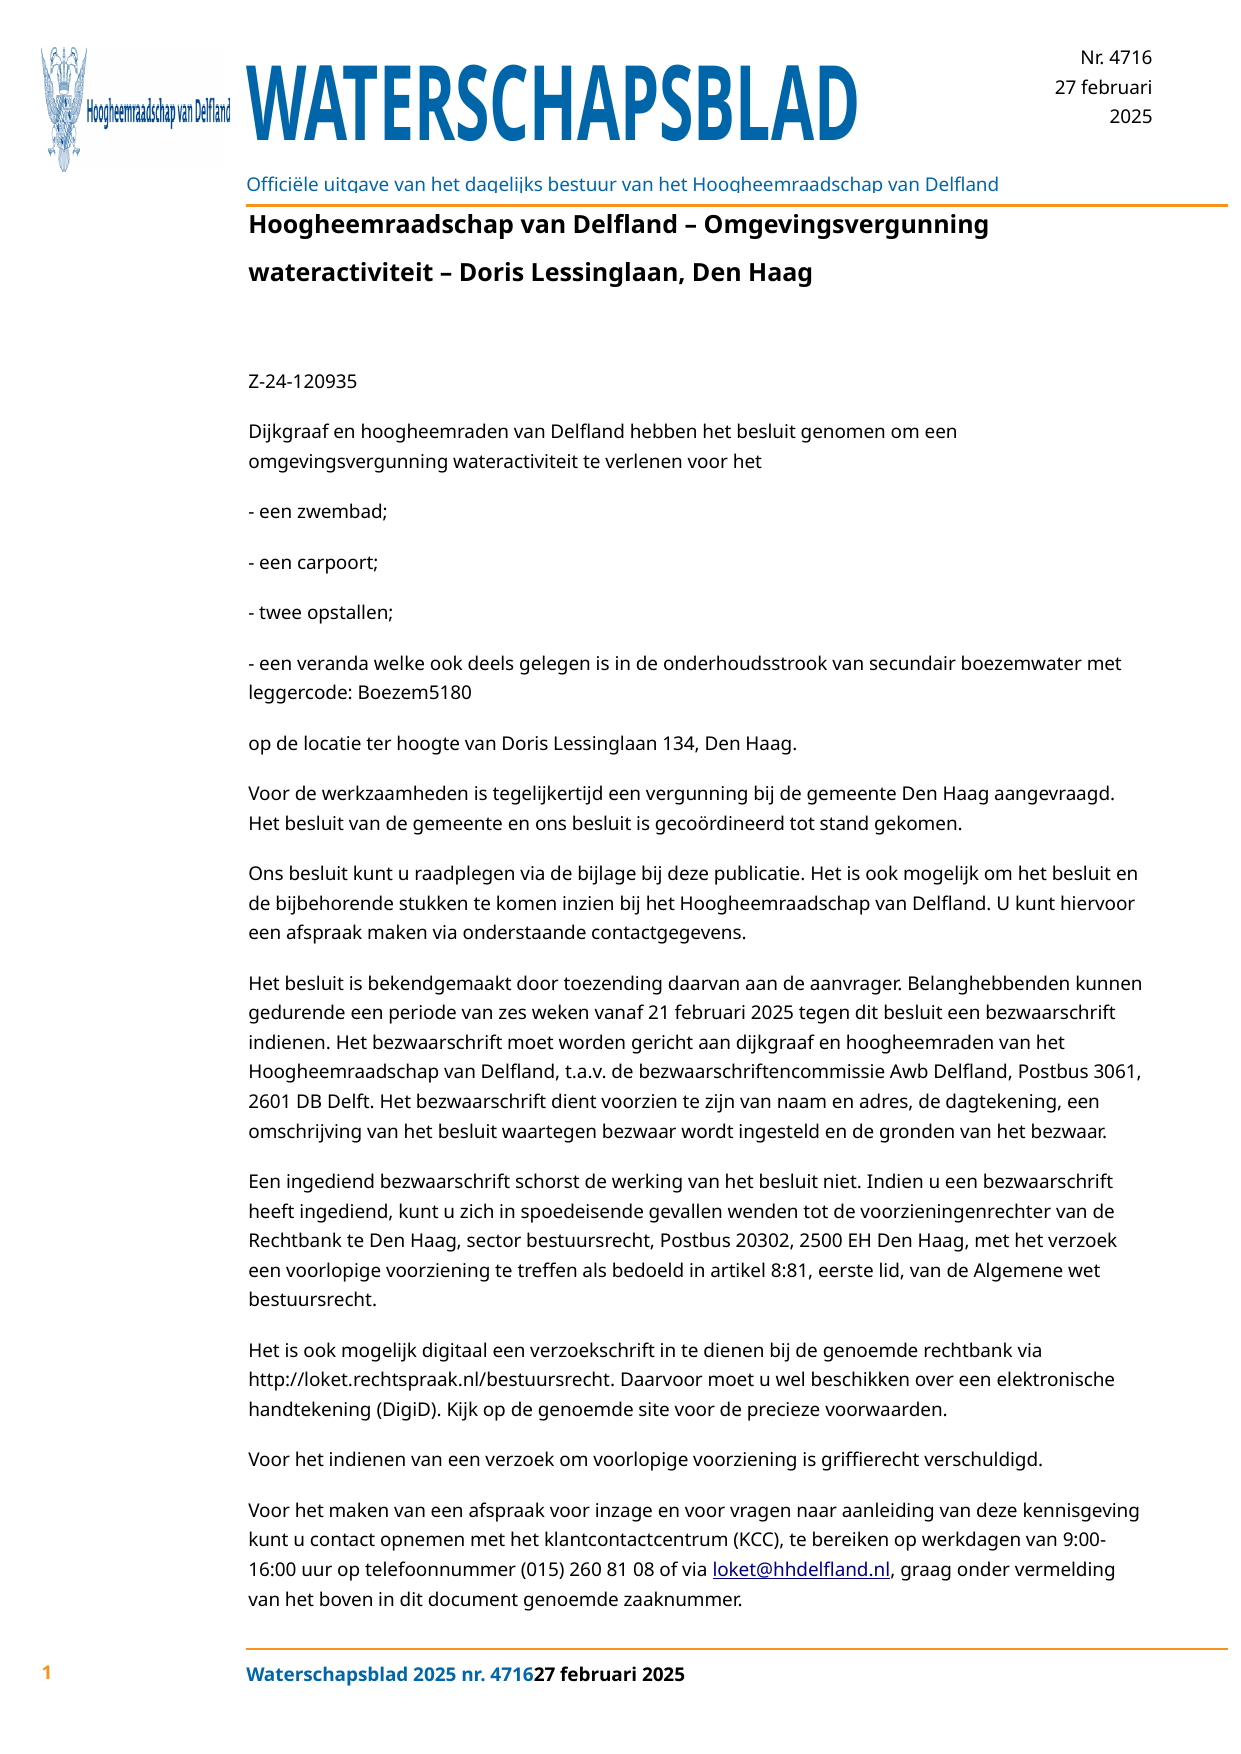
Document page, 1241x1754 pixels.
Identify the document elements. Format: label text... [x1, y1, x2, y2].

text Voor het maken van een afspraak voor inzage en voor vragen naar aanleiding van deze kennisgeving kunt u contact opnemen met het klantcontactcentrum (KCC), te bereiken op werkdagen van 9:00-16:00 uur op telefoonnummer (015) 260 81 08 of via loket@hhdelfland.nl, graag onder vermelding van het boven in dit document genoemde zaaknummer. [248, 1497, 1152, 1612]
text Voor de werkzaamheden is tegelijkertijd een vergunning bij de gemeente Den Haag aangevraagd. Het besluit van de gemeente en ons besluit is gecoördineerd tot stand gekomen. [248, 780, 1152, 836]
text Het is ook mogelijk digitaal een verzoekschrift in te dienen bij de genoemde rechtbank via http://loket.rechtspraak.nl/bestuursrecht. Daarvoor moet u wel beschikken over een elektronische handtekening (DigiD). Kijk op de genoemde site voor de precieze voorwaarden. [248, 1337, 1152, 1422]
text Het besluit is bekendgemaakt door toezending daarvan aan de aanvrager. Belanghebbenden kunnen gedurende een periode van zes weken vanaf 21 februari 2025 tegen dit besluit een bezwaarschrift indienen. Het bezwaarschrift moet worden gericht aan dijkgraaf en hoogheemraden van het Hoogheemraadschap van Delfland, t.a.v. de bezwaarschriftencommissie Awb Delfland, Postbus 3061, 2601 DB Delft. Het bezwaarschrift dient voorzien te zijn van naam en adres, de dagtekening, een omschrijving van het besluit waartegen bezwaar wordt ingesteld en de gronden van het bezwaar. [248, 970, 1152, 1144]
text Ons besluit kunt u raadplegen via de bijlage bij deze publicatie. Het is ook mogelijk om het besluit en de bijbehorende stukken te komen inzien bij het Hoogheemraadschap van Delfland. U kunt hiervoor een afspraak maken via onderstaande contactgegevens. [248, 860, 1152, 945]
text - een veranda welke ook deels gelegen is in de onderhoudsstrook van secundair boezemwater met leggercode: Boezem5180 [248, 650, 1152, 705]
text Hoogheemraadschap van Delfland – Omgevingsvergunning wateractiviteit – Doris Lessinglaan, Den Haag [248, 207, 1152, 288]
picture [41, 47, 231, 172]
text Z-24-120935 [248, 368, 1152, 394]
text op de locatie ter hoogte van Doris Lessinglaan 134, Den Haag. [248, 730, 1152, 756]
text Een ingediend bezwaarschrift schorst de werking van het besluit niet. Indien u een bezwaarschrift heeft ingediend, kunt u zich in spoedeisende gevallen wenden tot de voorzieningenrechter van de Rechtbank te Den Haag, sector bestuursrecht, Postbus 20302, 2500 EH Den Haag, met het verzoek een voorlopige voorziening te treffen als bedoeld in artikel 8:81, eerste lid, van de Algemene wet bestuursrecht. [248, 1168, 1152, 1312]
text Voor het indienen van een verzoek om voorlopige voorziening is griffierecht verschuldigd. [248, 1447, 1152, 1472]
text - een zwembad; [248, 499, 1152, 524]
text Dijkgraaf en hoogheemraden van Delfland hebben het besluit genomen om een omgevingsvergunning wateractiviteit te verlenen voor het [248, 419, 1152, 474]
text - twee opstallen; [248, 599, 1152, 625]
text - een carpoort; [248, 549, 1152, 575]
